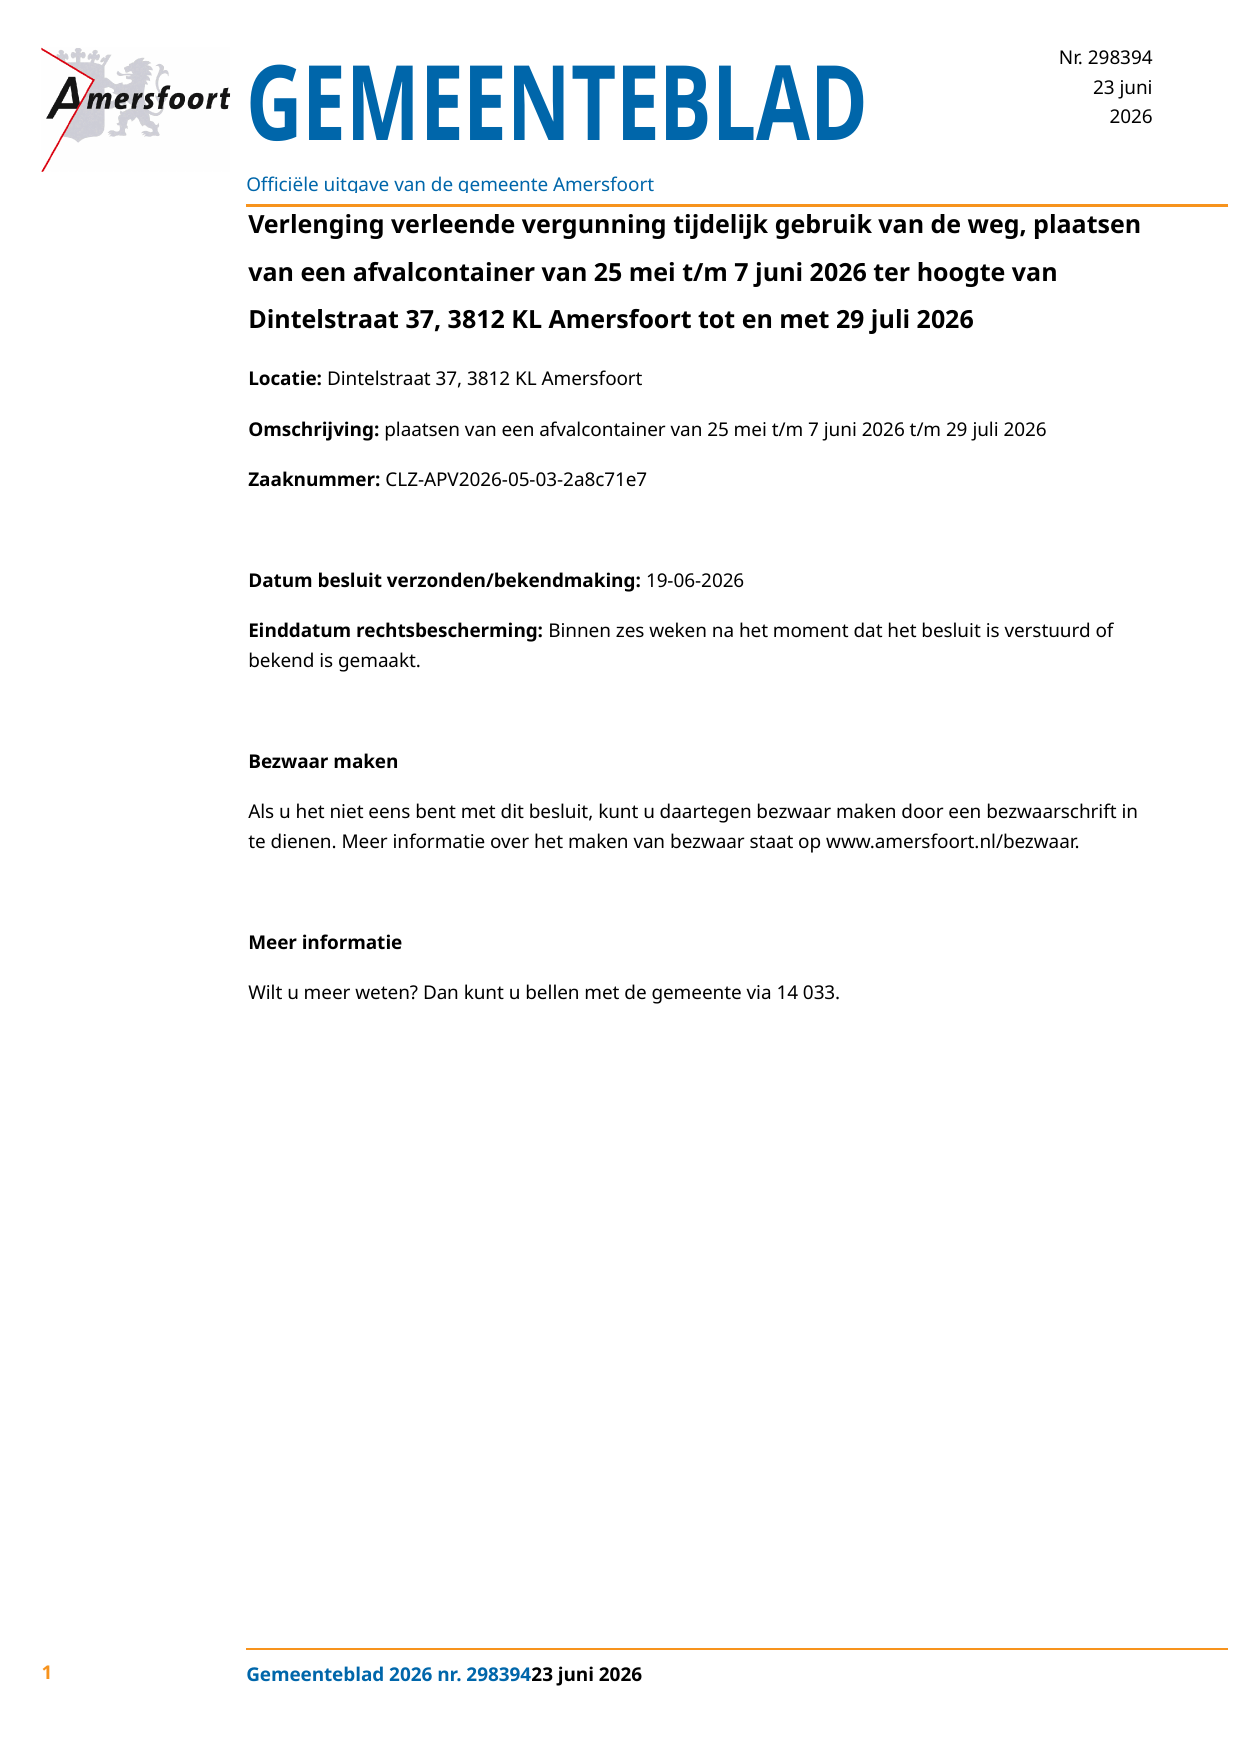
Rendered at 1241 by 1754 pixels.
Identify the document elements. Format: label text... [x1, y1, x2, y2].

text Bezwaar maken [248, 748, 1152, 774]
text Einddatum rechtsbescherming: Binnen zes weken na het moment dat het besluit is verstuurd of bekend is gemaakt. [248, 618, 1152, 673]
picture [41, 47, 231, 172]
text Omschrijving: plaatsen van een afvalcontainer van 25 mei t/m 7 juni 2026 t/m 29 juli 2026 [248, 416, 1152, 442]
text Meer informatie [248, 929, 1152, 954]
text Zaaknummer: CLZ-APV2026-05-03-2a8c71e7 [248, 466, 1152, 492]
text Locatie: Dintelstraat 37, 3812 KL Amersfoort [248, 366, 1152, 391]
text Datum besluit verzonden/bekendmaking: 19-06-2026 [248, 567, 1152, 593]
text Als u het niet eens bent met dit besluit, kunt u daartegen bezwaar maken door een bezwaarschrift in te dienen. Meer informatie over het maken van bezwaar staat op www.amersfoort.nl/bezwaar. [248, 798, 1152, 854]
text Wilt u meer weten? Dan kunt u bellen met de gemeente via 14 033. [248, 979, 1152, 1005]
text Verlenging verleende vergunning tijdelijk gebruik van de weg, plaatsen van een afvalcontainer van 25 mei t/m 7 juni 2026 ter hoogte van Dintelstraat 37, 3812 KL Amersfoort tot en met 29 juli 2026 [248, 207, 1152, 336]
